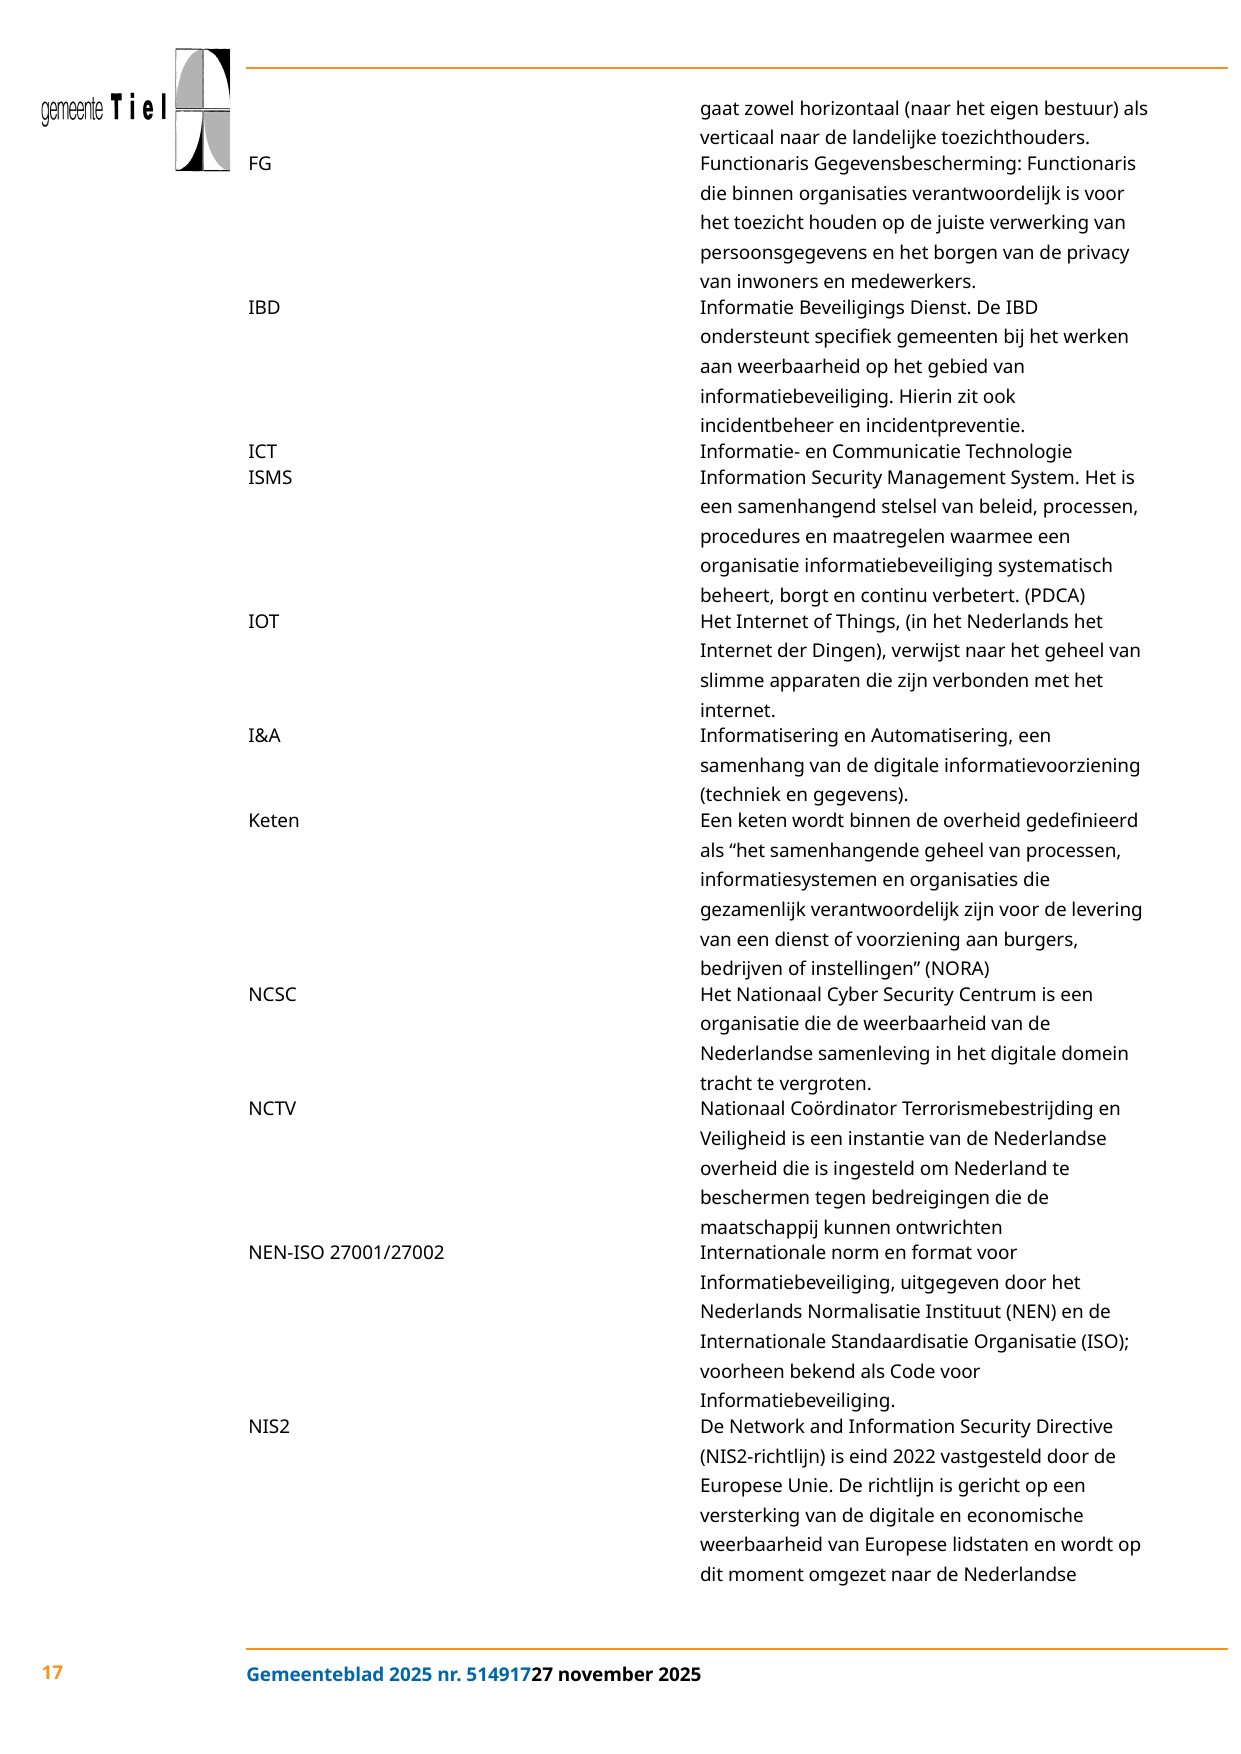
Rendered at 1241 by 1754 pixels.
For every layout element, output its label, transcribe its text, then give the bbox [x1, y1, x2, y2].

table_cell Nationaal Coördinator Terrorismebestrijding en Veiligheid is een instantie van de Nederlandse overheid die is ingesteld om Nederland te beschermen tegen bedreigingen die de maatschappij kunnen ontwrichten [700, 1096, 1152, 1239]
table_cell Informatie Beveiligings Dienst. De IBD ondersteunt specifiek gemeenten bij het werken aan weerbaarheid op het gebied van informatiebeveiliging. Hierin zit ook incidentbeheer en incidentpreventie. [700, 294, 1152, 438]
table_cell Het Internet of Things, (in het Nederlands het Internet der Dingen), verwijst naar het geheel van slimme apparaten die zijn verbonden met het internet. [700, 608, 1152, 722]
table_cell [248, 95, 700, 150]
table_cell Een keten wordt binnen de overheid gedefinieerd als “het samenhangende geheel van processen, informatiesystemen en organisaties die gezamenlijk verantwoordelijk zijn voor de levering van een dienst of voorziening aan burgers, bedrijven of instellingen” (NORA) [700, 808, 1152, 981]
table_cell FG [248, 150, 700, 294]
table_cell ICT [248, 438, 700, 464]
table_cell Keten [248, 808, 700, 981]
table_cell Functionaris Gegevensbescherming: Functionaris die binnen organisaties verantwoordelijk is voor het toezicht houden op de juiste verwerking van persoonsgegevens en het borgen van de privacy van inwoners en medewerkers. [700, 150, 1152, 294]
table_cell Internationale norm en format voor Informatiebeveiliging, uitgegeven door het Nederlands Normalisatie Instituut (NEN) en de Internationale Standaardisatie Organisatie (ISO); voorheen bekend als Code voor Informatiebeveiliging. [700, 1240, 1152, 1413]
table_cell ISMS [248, 464, 700, 608]
table_cell IOT [248, 608, 700, 722]
table_cell I&A [248, 723, 700, 807]
picture [41, 47, 231, 172]
table_cell NCTV [248, 1096, 700, 1239]
table_cell De Network and Information Security Directive (NIS2-richtlijn) is eind 2022 vastgesteld door de Europese Unie. De richtlijn is gericht op een versterking van de digitale en economische weerbaarheid van Europese lidstaten en wordt op dit moment omgezet naar de Nederlandse [700, 1413, 1152, 1587]
table_cell Informatisering en Automatisering, een samenhang van de digitale informatievoorziening (techniek en gegevens). [700, 723, 1152, 807]
table_cell Information Security Management System. Het is een samenhangend stelsel van beleid, processen, procedures en maatregelen waarmee een organisatie informatiebeveiliging systematisch beheert, borgt en continu verbetert. (PDCA) [700, 464, 1152, 608]
table_cell NEN-ISO 27001/27002 [248, 1240, 700, 1413]
table_cell Informatie- en Communicatie Technologie [700, 438, 1152, 464]
table_cell IBD [248, 294, 700, 438]
table_cell gaat zowel horizontaal (naar het eigen bestuur) als verticaal naar de landelijke toezichthouders. [700, 95, 1152, 150]
table_cell Het Nationaal Cyber Security Centrum is een organisatie die de weerbaarheid van de Nederlandse samenleving in het digitale domein tracht te vergroten. [700, 981, 1152, 1096]
table_cell NCSC [248, 981, 700, 1096]
table_cell NIS2 [248, 1413, 700, 1587]
